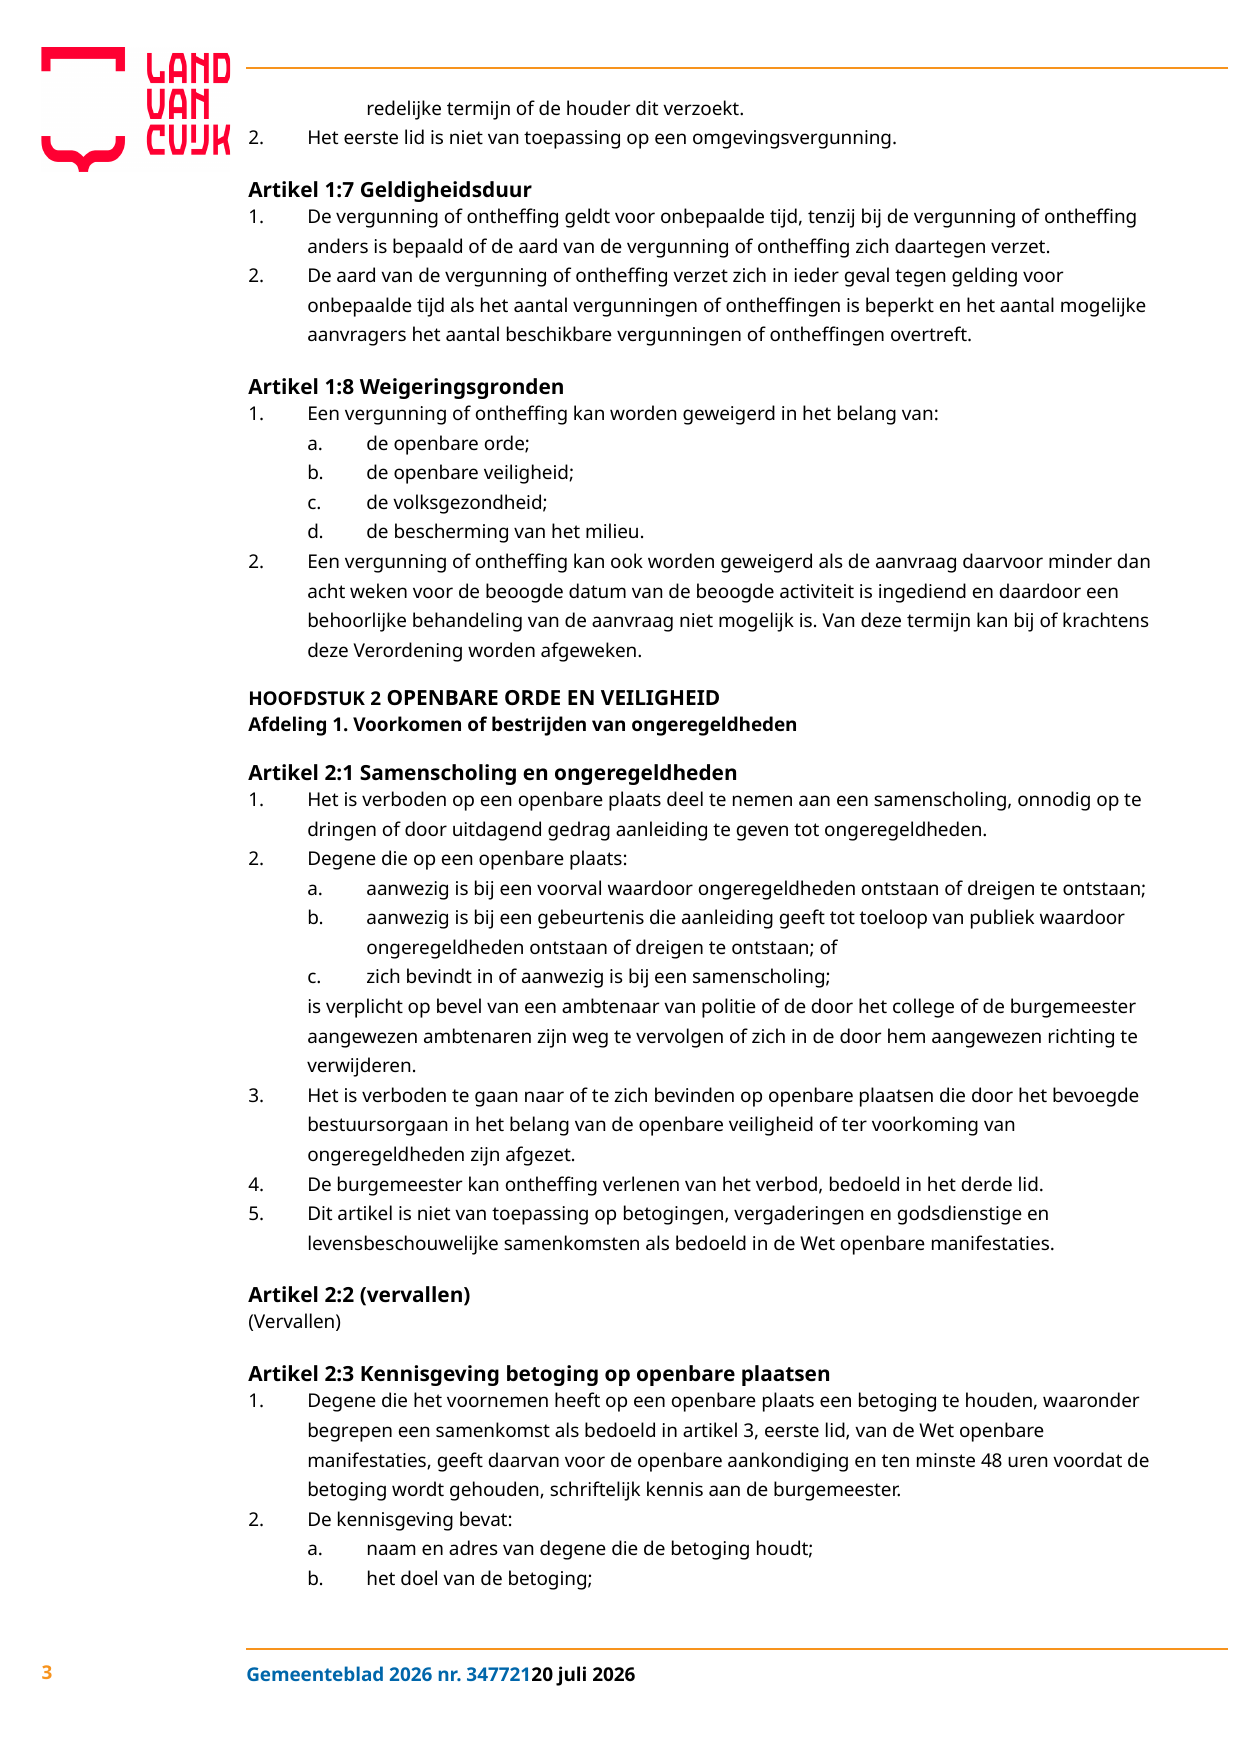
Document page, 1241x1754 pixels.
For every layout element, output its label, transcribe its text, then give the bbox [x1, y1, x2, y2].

list zich bevindt in of aanwezig is bij een samenscholing; [307, 964, 1152, 989]
text Afdeling 1. Voorkomen of bestrijden van ongeregeldheden [248, 711, 1152, 737]
list het doel van de betoging; [307, 1565, 1152, 1591]
text Artikel 2:3 Kennisgeving betoging op openbare plaatsen [248, 1359, 1152, 1388]
list Dit artikel is niet van toepassing op betogingen, vergaderingen en godsdienstige en levensbeschouwelijke samenkomsten als bedoeld in de Wet openbare manifestaties. [248, 1200, 1152, 1256]
list De aard van de vergunning of ontheffing verzet zich in ieder geval tegen gelding voor onbepaalde tijd als het aantal vergunningen of ontheffingen is beperkt en het aantal mogelijke aanvragers het aantal beschikbare vergunningen of ontheffingen overtreft. [248, 262, 1152, 347]
list de openbare veiligheid; [307, 459, 1152, 485]
list De burgemeester kan ontheffing verlenen van het verbod, bedoeld in het derde lid. [248, 1171, 1152, 1196]
list Het is verboden op een openbare plaats deel te nemen aan een samenscholing, onnodig op te dringen of door uitdagend gedrag aanleiding te geven tot ongeregeldheden. [248, 786, 1152, 841]
text Artikel 1:7 Geldigheidsduur [248, 175, 1152, 203]
list is verplicht op bevel van een ambtenaar van politie of de door het college of de burgemeester aangewezen ambtenaren zijn weg te vervolgen of zich in de door hem aangewezen richting te verwijderen. [248, 993, 1152, 1078]
list De vergunning of ontheffing geldt voor onbepaalde tijd, tenzij bij de vergunning of ontheffing anders is bepaald of de aard van de vergunning of ontheffing zich daartegen verzet. [248, 203, 1152, 258]
list de volksgezondheid; [307, 489, 1152, 515]
list Een vergunning of ontheffing kan worden geweigerd in het belang van: [248, 400, 1152, 426]
list naam en adres van degene die de betoging houdt; [307, 1536, 1152, 1561]
list Het is verboden te gaan naar of te zich bevinden op openbare plaatsen die door het bevoegde bestuursorgaan in het belang van de openbare veiligheid of ter voorkoming van ongeregeldheden zijn afgezet. [248, 1082, 1152, 1167]
picture [41, 47, 231, 172]
text Artikel 2:1 Samenscholing en ongeregeldheden [248, 758, 1152, 786]
text Artikel 2:2 (vervallen) [248, 1280, 1152, 1309]
list Degene die het voornemen heeft op een openbare plaats een betoging te houden, waaronder begrepen een samenkomst als bedoeld in artikel 3, eerste lid, van de Wet openbare manifestaties, geeft daarvan voor de openbare aankondiging en ten minste 48 uren voordat de betoging wordt gehouden, schriftelijk kennis aan de burgemeester. [248, 1388, 1152, 1502]
list aanwezig is bij een voorval waardoor ongeregeldheden ontstaan of dreigen te ontstaan; [307, 875, 1152, 901]
list de openbare orde; [307, 430, 1152, 456]
text HOOFDSTUK 2 OPENBARE ORDE EN VEILIGHEID [248, 683, 1152, 711]
list Het eerste lid is niet van toepassing op een omgevingsvergunning. [248, 124, 1152, 150]
text Artikel 1:8 Weigeringsgronden [248, 372, 1152, 400]
list Degene die op een openbare plaats: [248, 845, 1152, 871]
text (Vervallen) [248, 1309, 1152, 1334]
list redelijke termijn of de houder dit verzoekt. [307, 95, 1152, 121]
list Een vergunning of ontheffing kan ook worden geweigerd als de aanvraag daarvoor minder dan acht weken voor de beoogde datum van de beoogde activiteit is ingediend en daardoor een behoorlijke behandeling van de aanvraag niet mogelijk is. Van deze termijn kan bij of krachtens deze Verordening worden afgeweken. [248, 548, 1152, 663]
list de bescherming van het milieu. [307, 519, 1152, 544]
list aanwezig is bij een gebeurtenis die aanleiding geeft tot toeloop van publiek waardoor ongeregeldheden ontstaan of dreigen te ontstaan; of [307, 904, 1152, 960]
list De kennisgeving bevat: [248, 1506, 1152, 1532]
